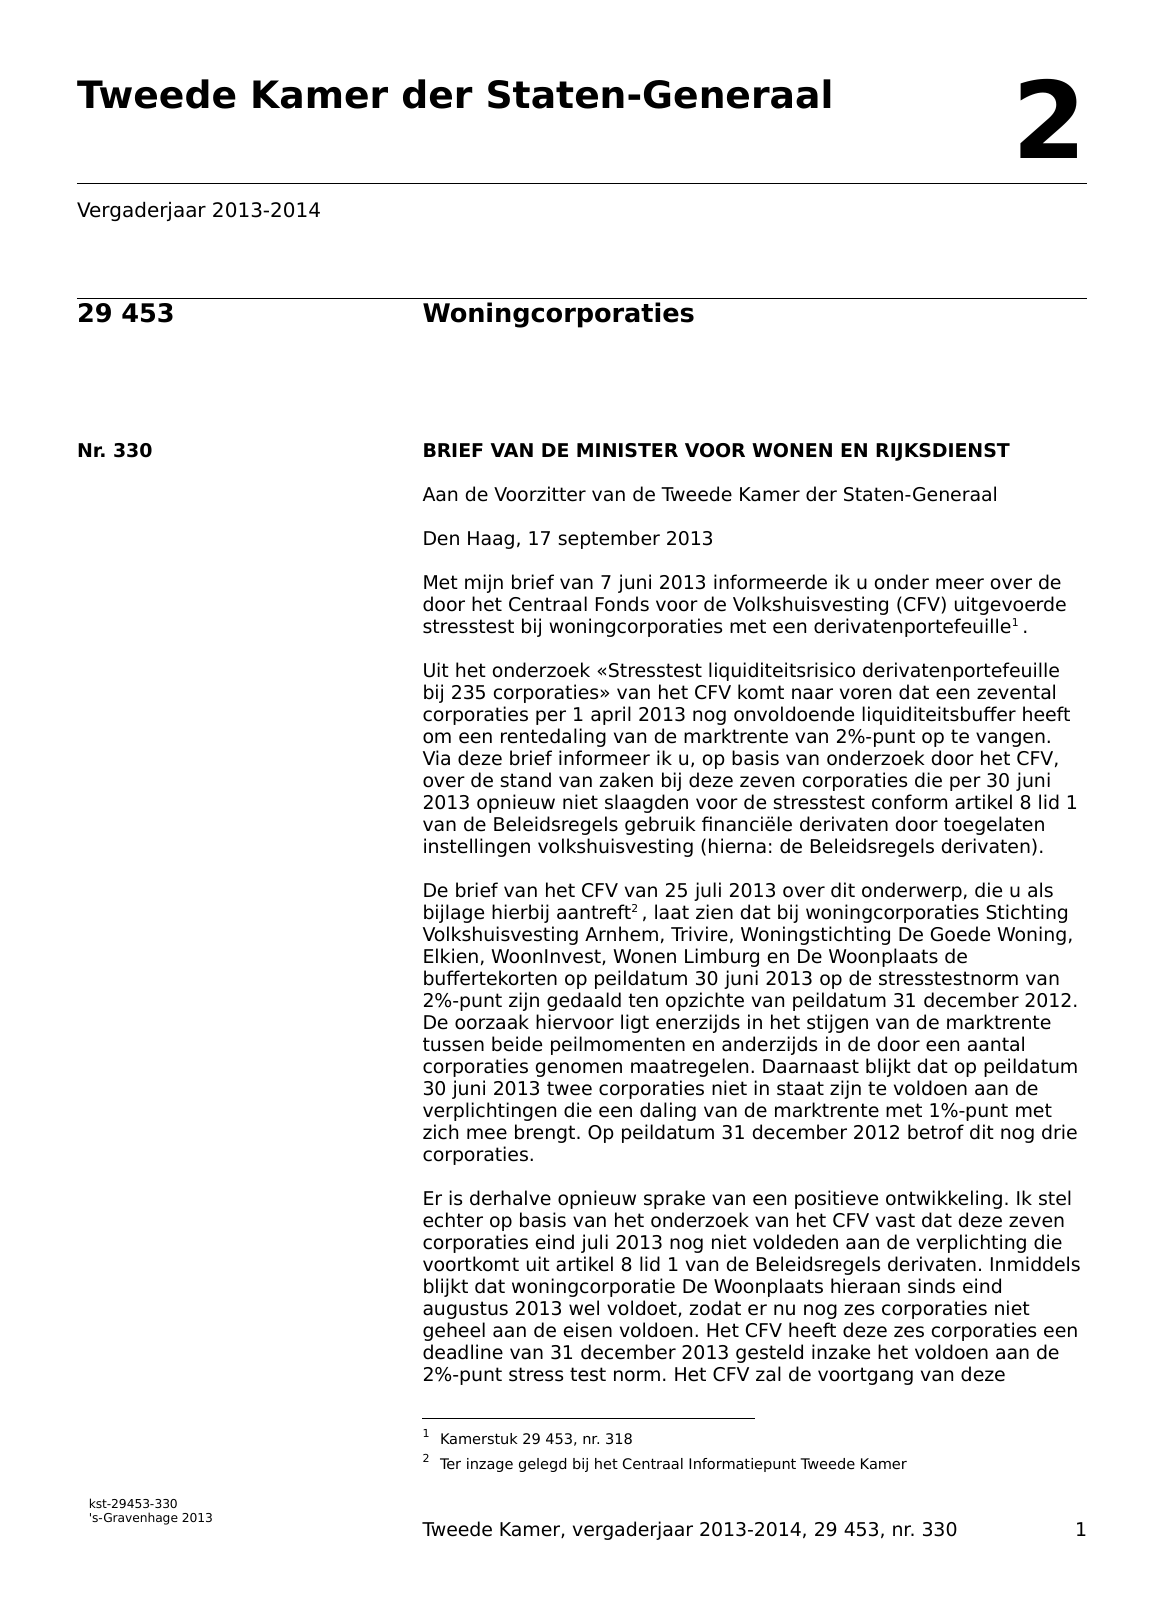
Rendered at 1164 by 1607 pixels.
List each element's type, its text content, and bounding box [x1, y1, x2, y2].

text Er is derhalve opnieuw sprake van een positieve ontwikkeling. Ik stel echter op basis van het onderzoek van het CFV vast dat deze zeven corporaties eind juli 2013 nog niet voldeden aan de verplichting die voortkomt uit artikel 8 lid 1 van de Beleidsregels derivaten. Inmiddels blijkt dat woningcorporatie De Woonplaats hieraan sinds eind augustus 2013 wel voldoet, zodat er nu nog zes corporaties niet geheel aan de eisen voldoen. Het CFV heeft deze zes corporaties een deadline van 31 december 2013 gesteld inzake het voldoen aan de 2%-punt stress test norm. Het CFV zal de voortgang van deze [422, 1188, 1087, 1386]
table_cell Vergaderjaar 2013-2014 [77, 184, 1087, 298]
table_header 2 [886, 59, 1087, 183]
text 's-Gravenhage 2013 [88, 1511, 323, 1525]
subtitle Nr. 330 BRIEF VAN DE MINISTER VOOR WONEN EN RIJKSDIENST [77, 440, 1087, 462]
text Ter inzage gelegd bij het Centraal Informatiepunt Tweede Kamer [422, 1452, 1087, 1474]
text Den Haag, 17 september 2013 [422, 528, 1087, 550]
text kst-29453-330 [88, 1497, 323, 1511]
text Aan de Voorzitter van de Tweede Kamer der Staten-Generaal [422, 484, 1087, 506]
subtitle 29 453 Woningcorporaties [77, 299, 1087, 329]
table_header Tweede Kamer der Staten-Generaal [77, 59, 886, 183]
text De brief van het CFV van 25 juli 2013 over dit onderwerp, die u als bijlage hierbij aantreft, laat zien dat bij woningcorporaties Stichting Volkshuisvesting Arnhem, Trivire, Woningstichting De Goede Woning, Elkien, WoonInvest, Wonen Limburg en De Woonplaats de buffertekorten op peildatum 30 juni 2013 op de stresstestnorm van 2%-punt zijn gedaald ten opzichte van peildatum 31 december 2012. De oorzaak hiervoor ligt enerzijds in het stijgen van de marktrente tussen beide peilmomenten en anderzijds in de door een aantal corporaties genomen maatregelen. Daarnaast blijkt dat op peildatum 30 juni 2013 twee corporaties niet in staat zijn te voldoen aan de verplichtingen die een daling van de marktrente met 1%-punt met zich mee brengt. Op peildatum 31 december 2012 betrof dit nog drie corporaties. [422, 880, 1087, 1166]
text Kamerstuk 29 453, nr. 318 [422, 1427, 1087, 1449]
text Met mijn brief van 7 juni 2013 informeerde ik u onder meer over de door het Centraal Fonds voor de Volkshuisvesting (CFV) uitgevoerde stresstest bij woningcorporaties met een derivatenportefeuille. [422, 572, 1087, 638]
text Uit het onderzoek «Stresstest liquiditeitsrisico derivatenportefeuille bij 235 corporaties» van het CFV komt naar voren dat een zevental corporaties per 1 april 2013 nog onvoldoende liquiditeitsbuffer heeft om een rentedaling van de marktrente van 2%-punt op te vangen. Via deze brief informeer ik u, op basis van onderzoek door het CFV, over de stand van zaken bij deze zeven corporaties die per 30 juni 2013 opnieuw niet slaagden voor de stresstest conform artikel 8 lid 1 van de Beleidsregels gebruik financiële derivaten door toegelaten instellingen volkshuisvesting (hierna: de Beleidsregels derivaten). [422, 660, 1087, 858]
